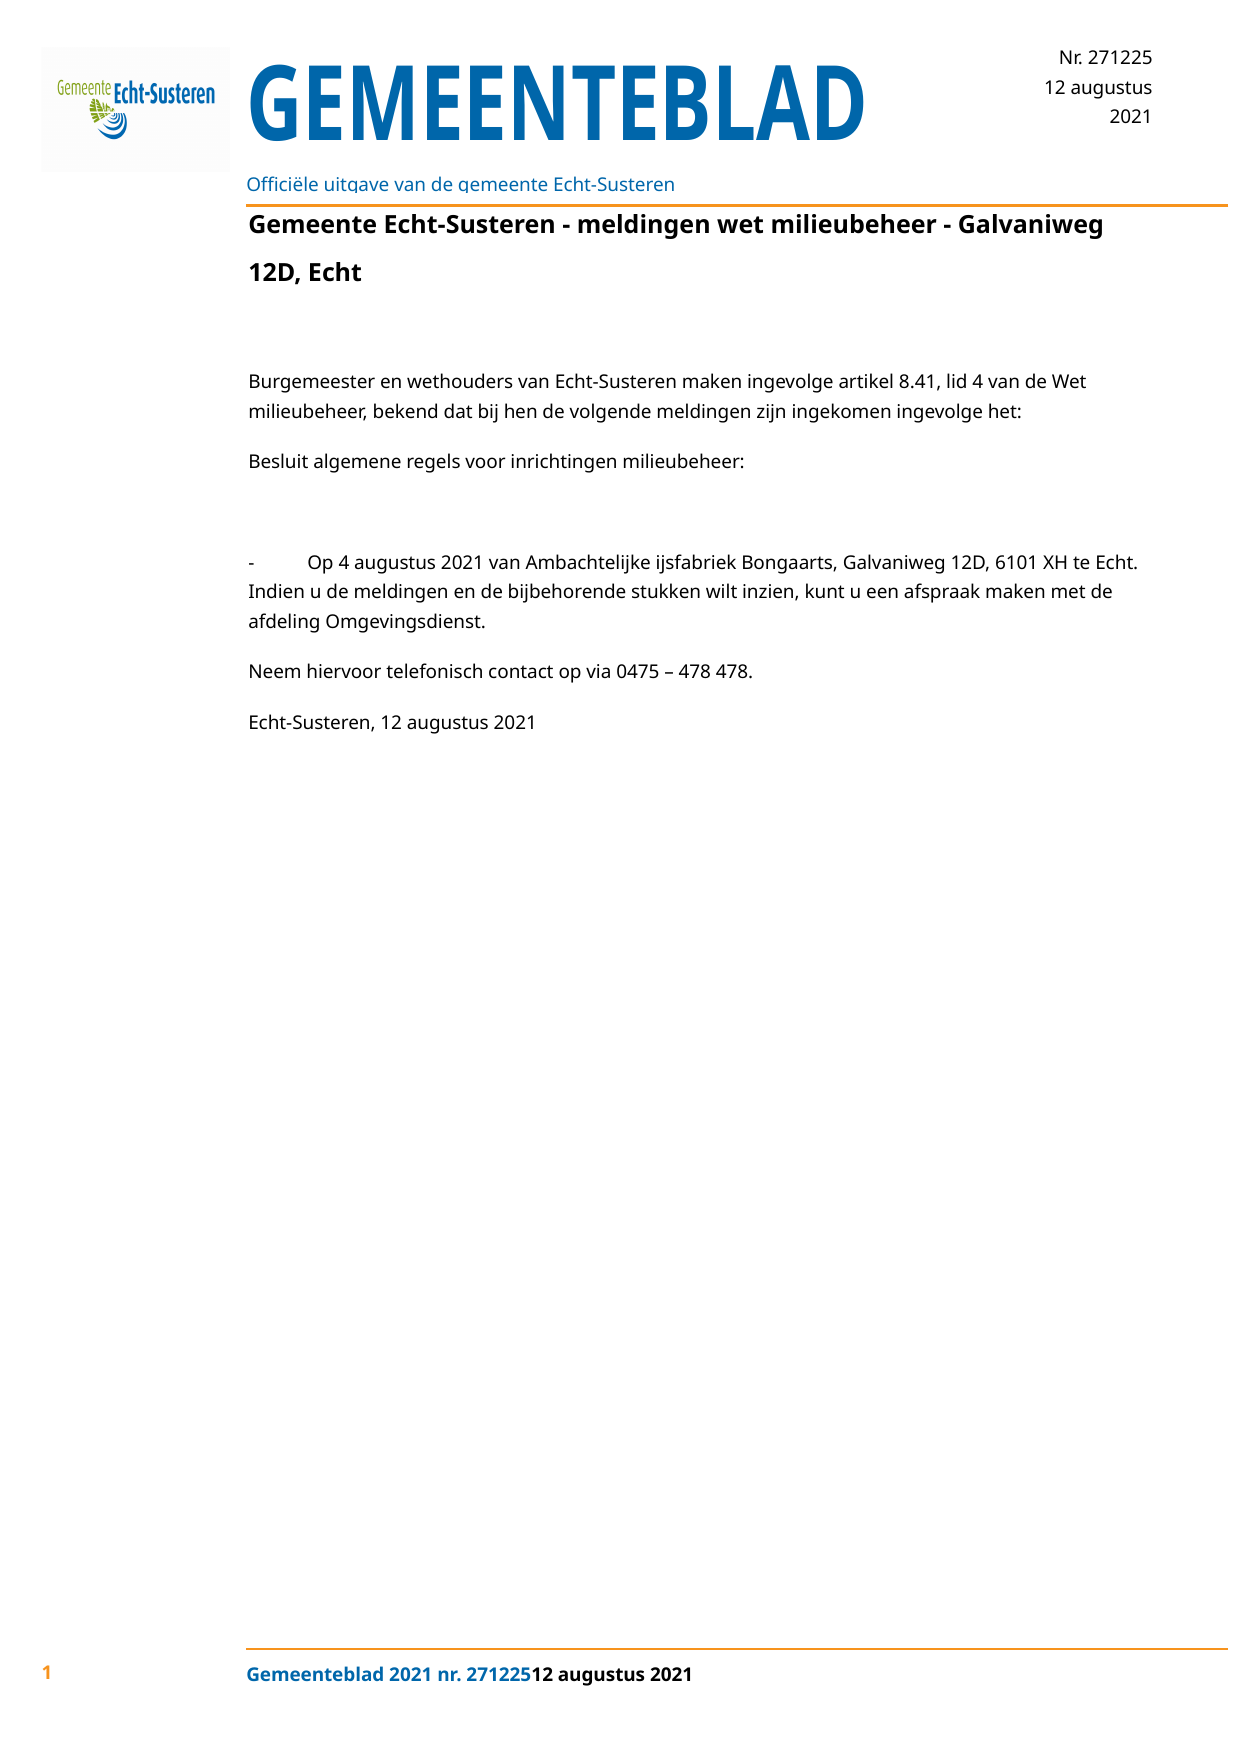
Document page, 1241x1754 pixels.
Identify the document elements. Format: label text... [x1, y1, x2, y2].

text Besluit algemene regels voor inrichtingen milieubeheer: [248, 448, 1152, 474]
picture [41, 47, 231, 172]
text Neem hiervoor telefonisch contact op via 0475 – 478 478. [248, 659, 1152, 684]
text Echt-Susteren, 12 augustus 2021 [248, 709, 1152, 735]
text Indien u de meldingen en de bijbehorende stukken wilt inzien, kunt u een afspraak maken met de afdeling Omgevingsdienst. [248, 579, 1152, 634]
text Burgemeester en wethouders van Echt-Susteren maken ingevolge artikel 8.41, lid 4 van de Wet milieubeheer, bekend dat bij hen de volgende meldingen zijn ingekomen ingevolge het: [248, 368, 1152, 424]
list Op 4 augustus 2021 van Ambachtelijke ijsfabriek Bongaarts, Galvaniweg 12D, 6101 XH te Echt. [248, 549, 1152, 575]
text Gemeente Echt-Susteren - meldingen wet milieubeheer - Galvaniweg 12D, Echt [248, 207, 1152, 288]
